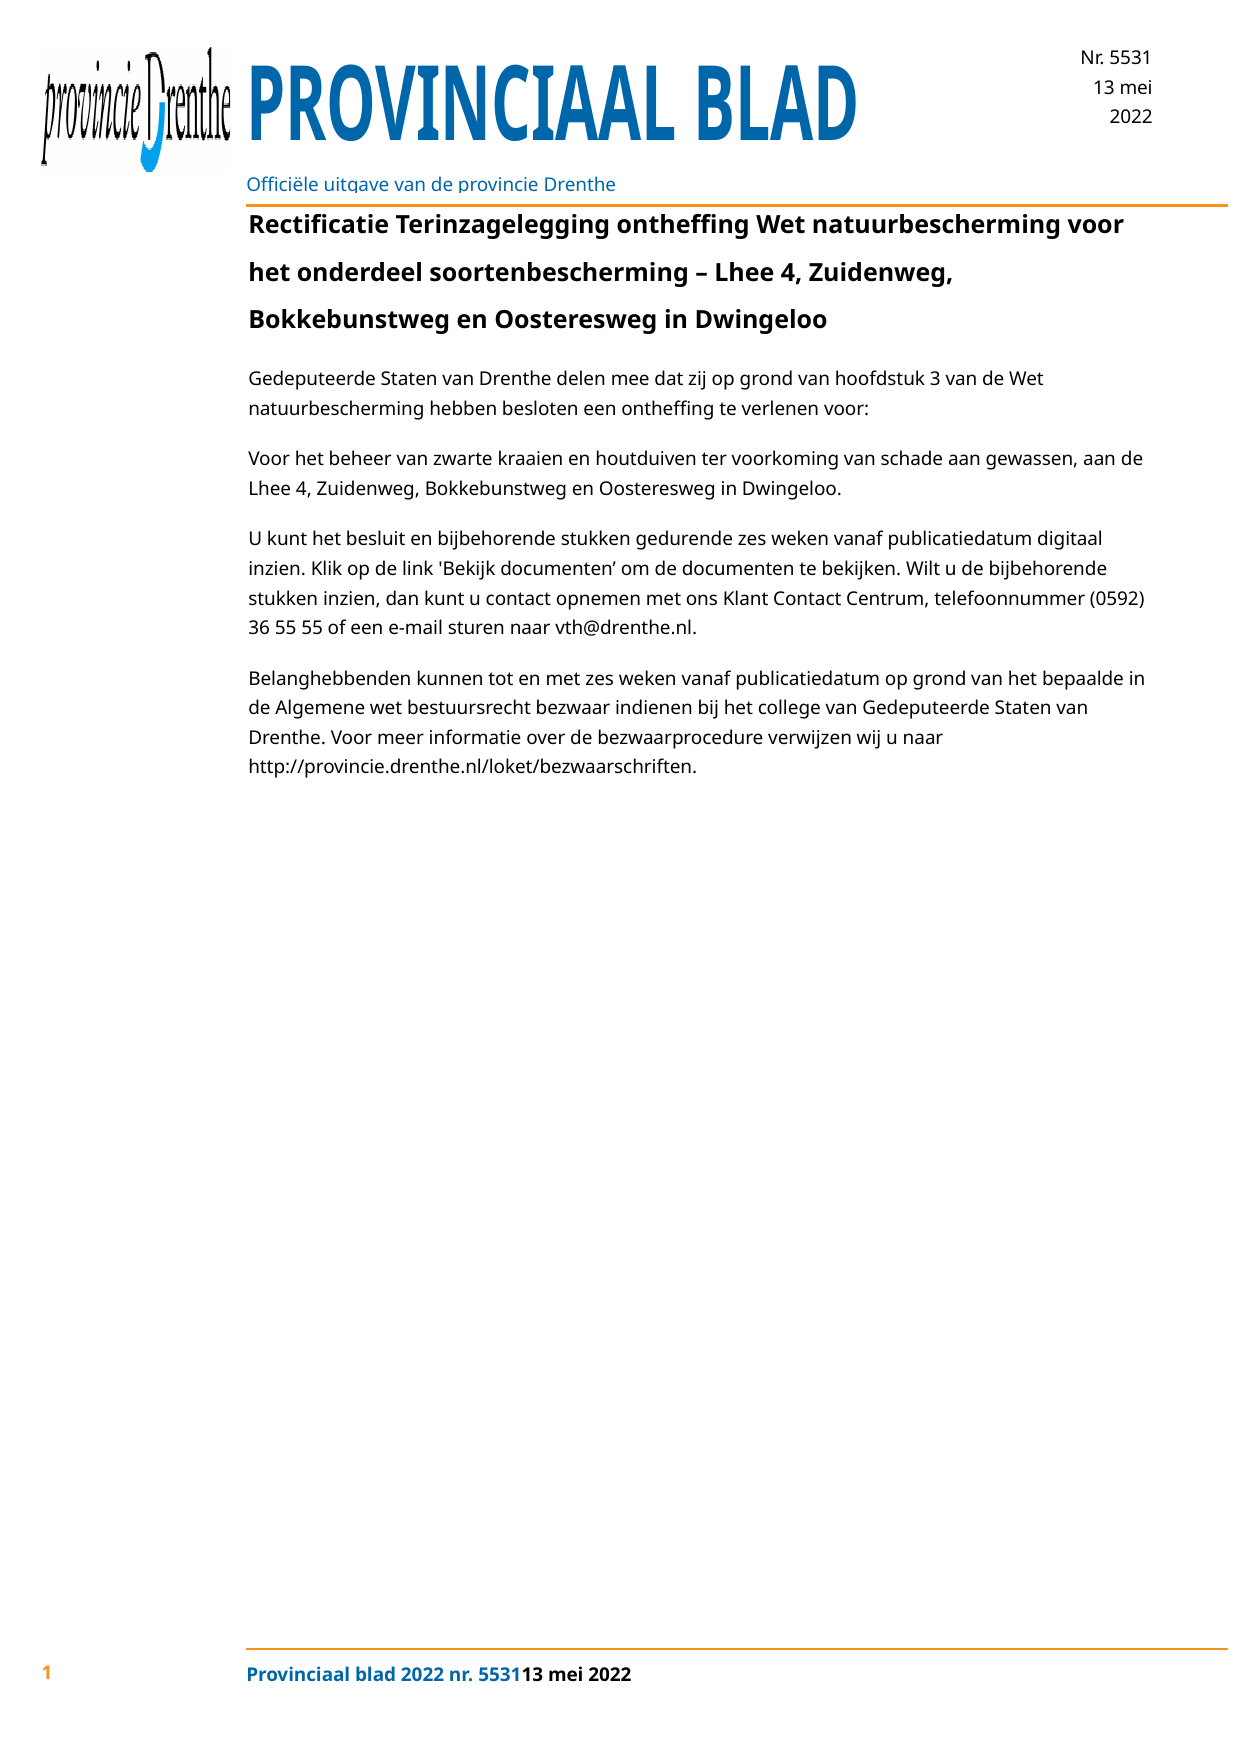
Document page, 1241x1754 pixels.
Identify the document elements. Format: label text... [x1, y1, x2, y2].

text Gedeputeerde Staten van Drenthe delen mee dat zij op grond van hoofdstuk 3 van de Wet natuurbescherming hebben besloten een ontheffing te verlenen voor: [248, 366, 1152, 421]
text U kunt het besluit en bijbehorende stukken gedurende zes weken vanaf publicatiedatum digitaal inzien. Klik op de link 'Bekijk documenten’ om de documenten te bekijken. Wilt u de bijbehorende stukken inzien, dan kunt u contact opnemen met ons Klant Contact Centrum, telefoonnummer (0592) 36 55 55 of een e-mail sturen naar vth@drenthe.nl. [248, 526, 1152, 640]
text Rectificatie Terinzagelegging ontheffing Wet natuurbescherming voor het onderdeel soortenbescherming – Lhee 4, Zuidenweg, Bokkebunstweg en Oosteresweg in Dwingeloo [248, 207, 1152, 336]
text Belanghebbenden kunnen tot en met zes weken vanaf publicatiedatum op grond van het bepaalde in de Algemene wet bestuursrecht bezwaar indienen bij het college van Gedeputeerde Staten van Drenthe. Voor meer informatie over de bezwaarprocedure verwijzen wij u naar http://provincie.drenthe.nl/loket/bezwaarschriften. [248, 665, 1152, 779]
text Voor het beheer van zwarte kraaien en houtduiven ter voorkoming van schade aan gewassen, aan de Lhee 4, Zuidenweg, Bokkebunstweg en Oosteresweg in Dwingeloo. [248, 446, 1152, 501]
picture [41, 47, 231, 172]
